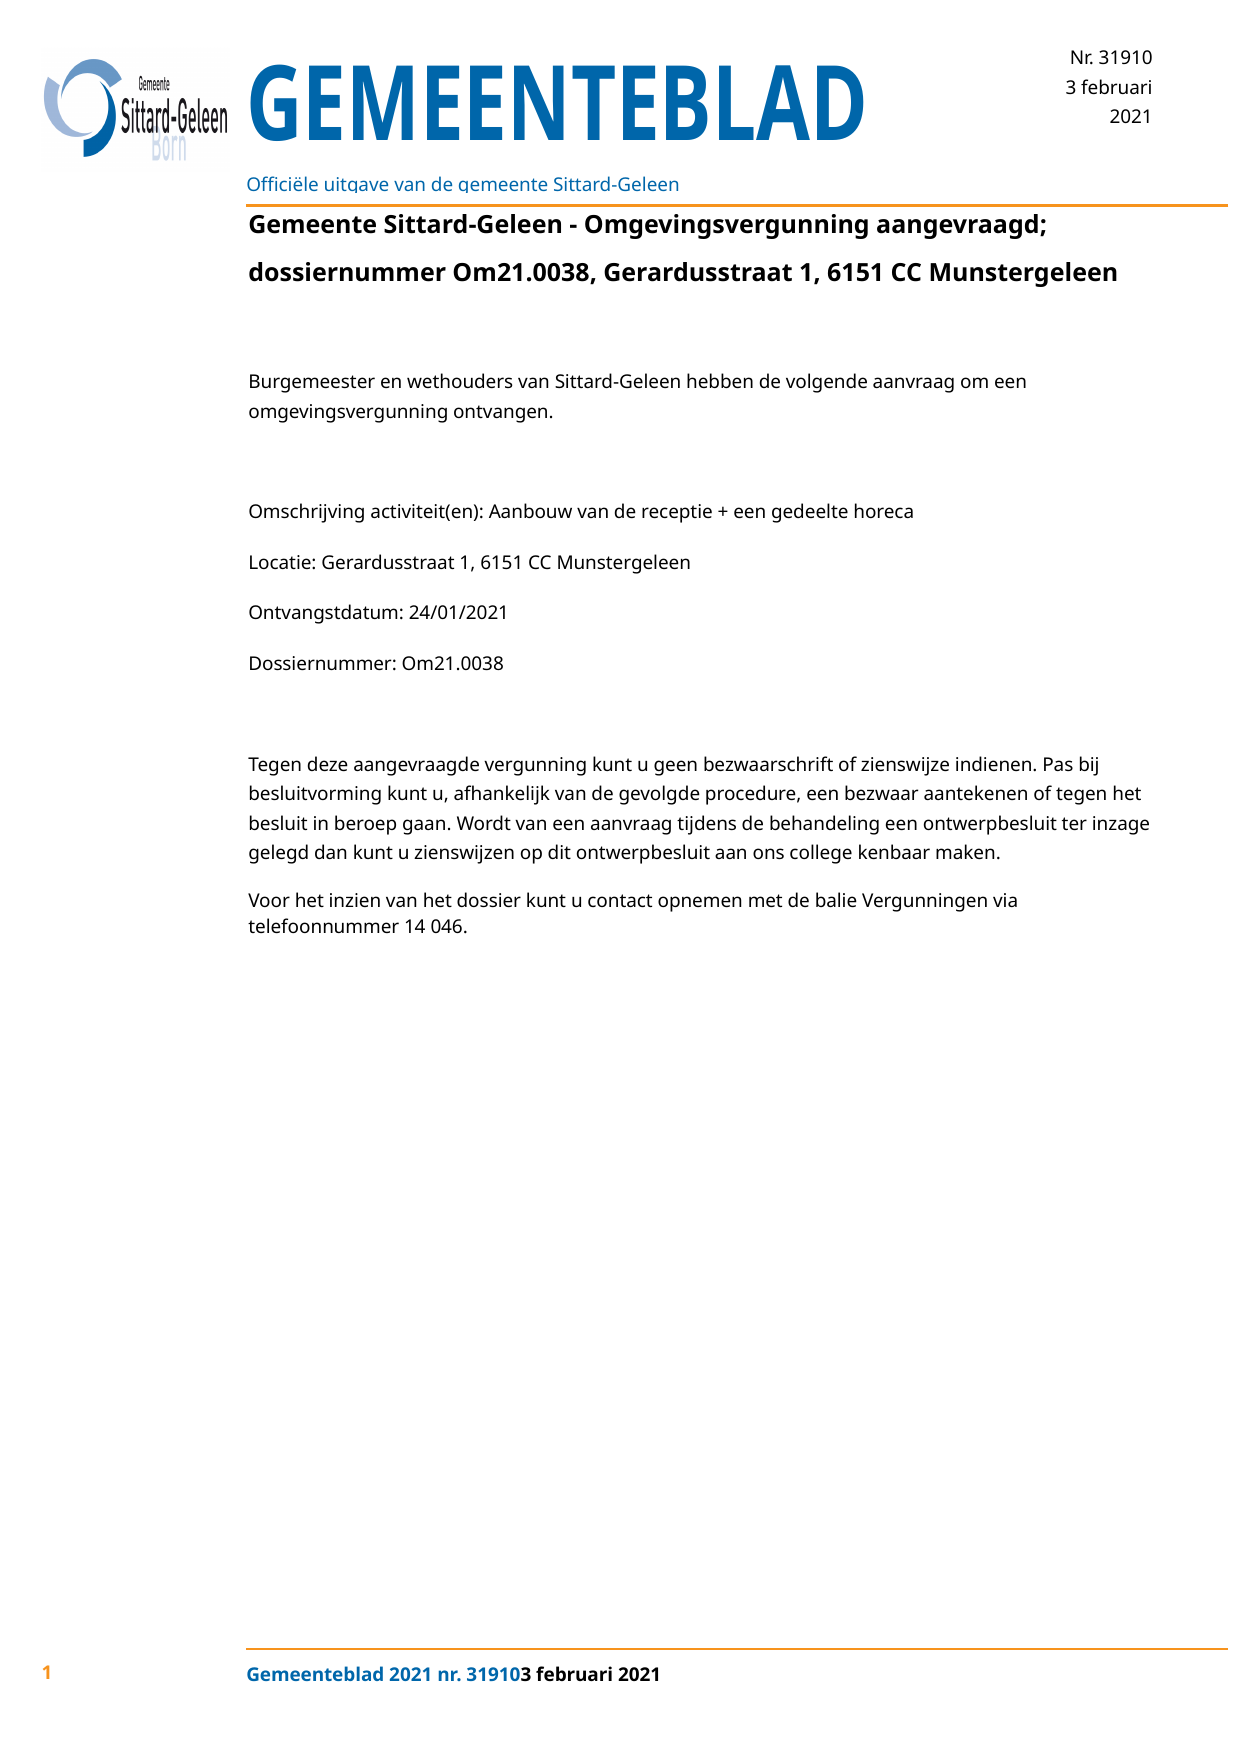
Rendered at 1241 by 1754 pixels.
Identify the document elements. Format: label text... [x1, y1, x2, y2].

text Dossiernummer: Om21.0038 [248, 650, 1152, 676]
text Burgemeester en wethouders van Sittard-Geleen hebben de volgende aanvraag om een omgevingsvergunning ontvangen. [248, 368, 1152, 424]
text Locatie: Gerardusstraat 1, 6151 CC Munstergeleen [248, 549, 1152, 575]
picture [41, 47, 231, 172]
text Gemeente Sittard-Geleen - Omgevingsvergunning aangevraagd; dossiernummer Om21.0038, Gerardusstraat 1, 6151 CC Munstergeleen [248, 207, 1152, 288]
text Voor het inzien van het dossier kunt u contact opnemen met de balie Vergunningen via telefoonnummer 14 046. [248, 887, 1152, 939]
text Ontvangstdatum: 24/01/2021 [248, 599, 1152, 625]
text Omschrijving activiteit(en): Aanbouw van de receptie + een gedeelte horeca [248, 499, 1152, 524]
text Tegen deze aangevraagde vergunning kunt u geen bezwaarschrift of zienswijze indienen. Pas bij besluitvorming kunt u, afhankelijk van de gevolgde procedure, een bezwaar aantekenen of tegen het besluit in beroep gaan. Wordt van een aanvraag tijdens de behandeling een ontwerpbesluit ter inzage gelegd dan kunt u zienswijzen op dit ontwerpbesluit aan ons college kenbaar maken. [248, 751, 1152, 865]
